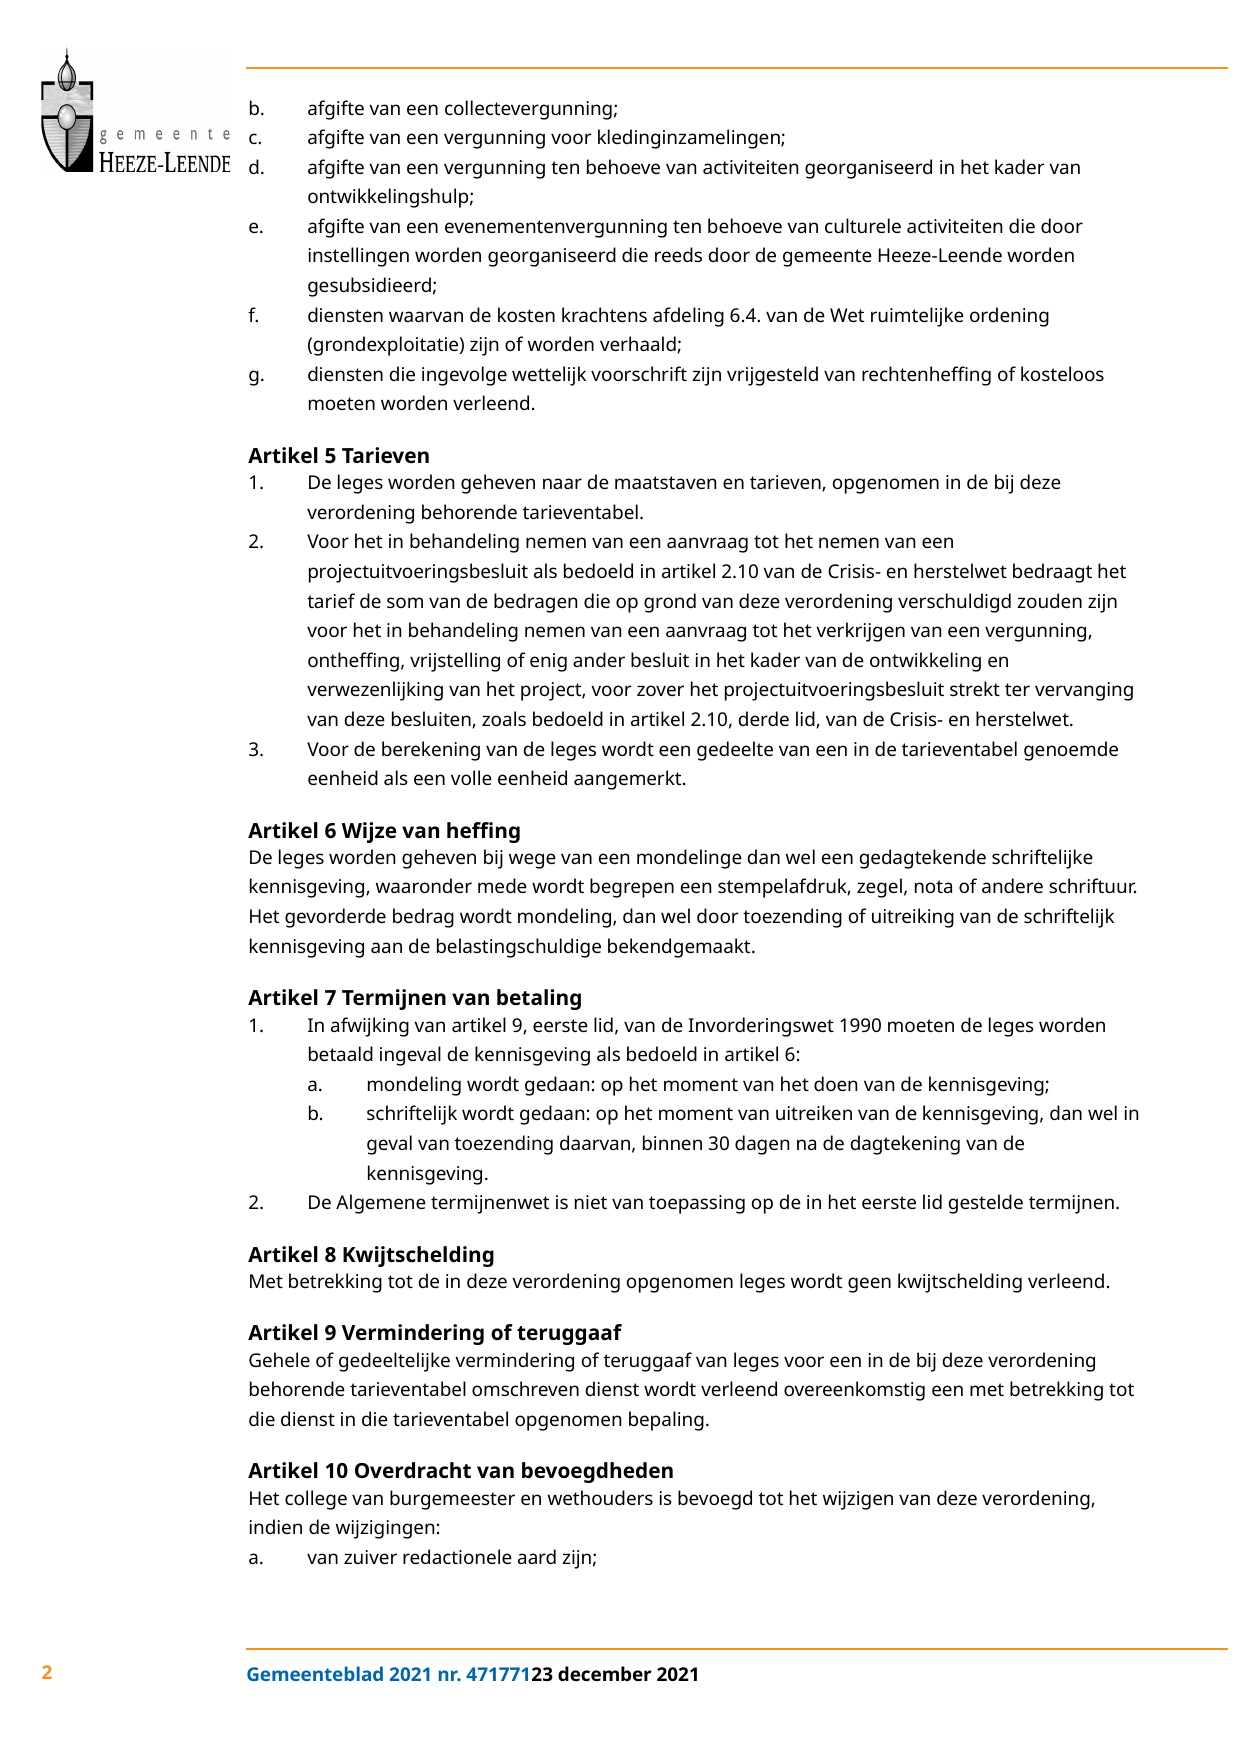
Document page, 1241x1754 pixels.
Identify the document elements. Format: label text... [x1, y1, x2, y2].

list mondeling wordt gedaan: op het moment van het doen van de kennisgeving; [307, 1071, 1152, 1097]
text Artikel 8 Kwijtschelding [248, 1240, 1152, 1268]
picture [41, 47, 231, 172]
list afgifte van een vergunning ten behoeve van activiteiten georganiseerd in het kader van ontwikkelingshulp; [248, 154, 1152, 209]
list afgifte van een vergunning voor kledinginzamelingen; [248, 124, 1152, 150]
list schriftelijk wordt gedaan: op het moment van uitreiken van de kennisgeving, dan wel in geval van toezending daarvan, binnen 30 dagen na de dagtekening van de kennisgeving. [307, 1101, 1152, 1185]
text Artikel 6 Wijze van heffing [248, 816, 1152, 844]
list afgifte van een evenementenvergunning ten behoeve van culturele activiteiten die door instellingen worden georganiseerd die reeds door de gemeente Heeze-Leende worden gesubsidieerd; [248, 213, 1152, 298]
list afgifte van een collectevergunning; [248, 95, 1152, 121]
list De leges worden geheven naar de maatstaven en tarieven, opgenomen in de bij deze verordening behorende tarieventabel. [248, 469, 1152, 525]
list In afwijking van artikel 9, eerste lid, van de Invorderingswet 1990 moeten de leges worden betaald ingeval de kennisgeving als bedoeld in artikel 6: [248, 1012, 1152, 1067]
text Met betrekking tot de in deze verordening opgenomen leges wordt geen kwijtschelding verleend. [248, 1268, 1152, 1294]
text Artikel 9 Vermindering of teruggaaf [248, 1318, 1152, 1347]
list diensten waarvan de kosten krachtens afdeling 6.4. van de Wet ruimtelijke ordening (grondexploitatie) zijn of worden verhaald; [248, 302, 1152, 357]
text De leges worden geheven bij wege van een mondelinge dan wel een gedagtekende schriftelijke kennisgeving, waaronder mede wordt begrepen een stempelafdruk, zegel, nota of andere schriftuur. Het gevorderde bedrag wordt mondeling, dan wel door toezending of uitreiking van de schriftelijk kennisgeving aan de belastingschuldige bekendgemaakt. [248, 844, 1152, 959]
list Voor het in behandeling nemen van een aanvraag tot het nemen van een projectuitvoeringsbesluit als bedoeld in artikel 2.10 van de Crisis- en herstelwet bedraagt het tarief de som van de bedragen die op grond van deze verordening verschuldigd zouden zijn voor het in behandeling nemen van een aanvraag tot het verkrijgen van een vergunning, ontheffing, vrijstelling of enig ander besluit in het kader van de ontwikkeling en verwezenlijking van het project, voor zover het projectuitvoeringsbesluit strekt ter vervanging van deze besluiten, zoals bedoeld in artikel 2.10, derde lid, van de Crisis- en herstelwet. [248, 529, 1152, 732]
text Het college van burgemeester en wethouders is bevoegd tot het wijzigen van deze verordening, indien de wijzigingen: [248, 1485, 1152, 1540]
list diensten die ingevolge wettelijk voorschrift zijn vrijgesteld van rechtenheffing of kosteloos moeten worden verleend. [248, 361, 1152, 416]
list De Algemene termijnenwet is niet van toepassing op de in het eerste lid gestelde termijnen. [248, 1189, 1152, 1215]
list van zuiver redactionele aard zijn; [248, 1544, 1152, 1570]
text Artikel 7 Termijnen van betaling [248, 983, 1152, 1012]
text Artikel 10 Overdracht van bevoegdheden [248, 1457, 1152, 1485]
list Voor de berekening van de leges wordt een gedeelte van een in de tarieventabel genoemde eenheid als een volle eenheid aangemerkt. [248, 736, 1152, 791]
text Artikel 5 Tarieven [248, 441, 1152, 469]
text Gehele of gedeeltelijke vermindering of teruggaaf van leges voor een in de bij deze verordening behorende tarieventabel omschreven dienst wordt verleend overeenkomstig een met betrekking tot die dienst in die tarieventabel opgenomen bepaling. [248, 1347, 1152, 1432]
